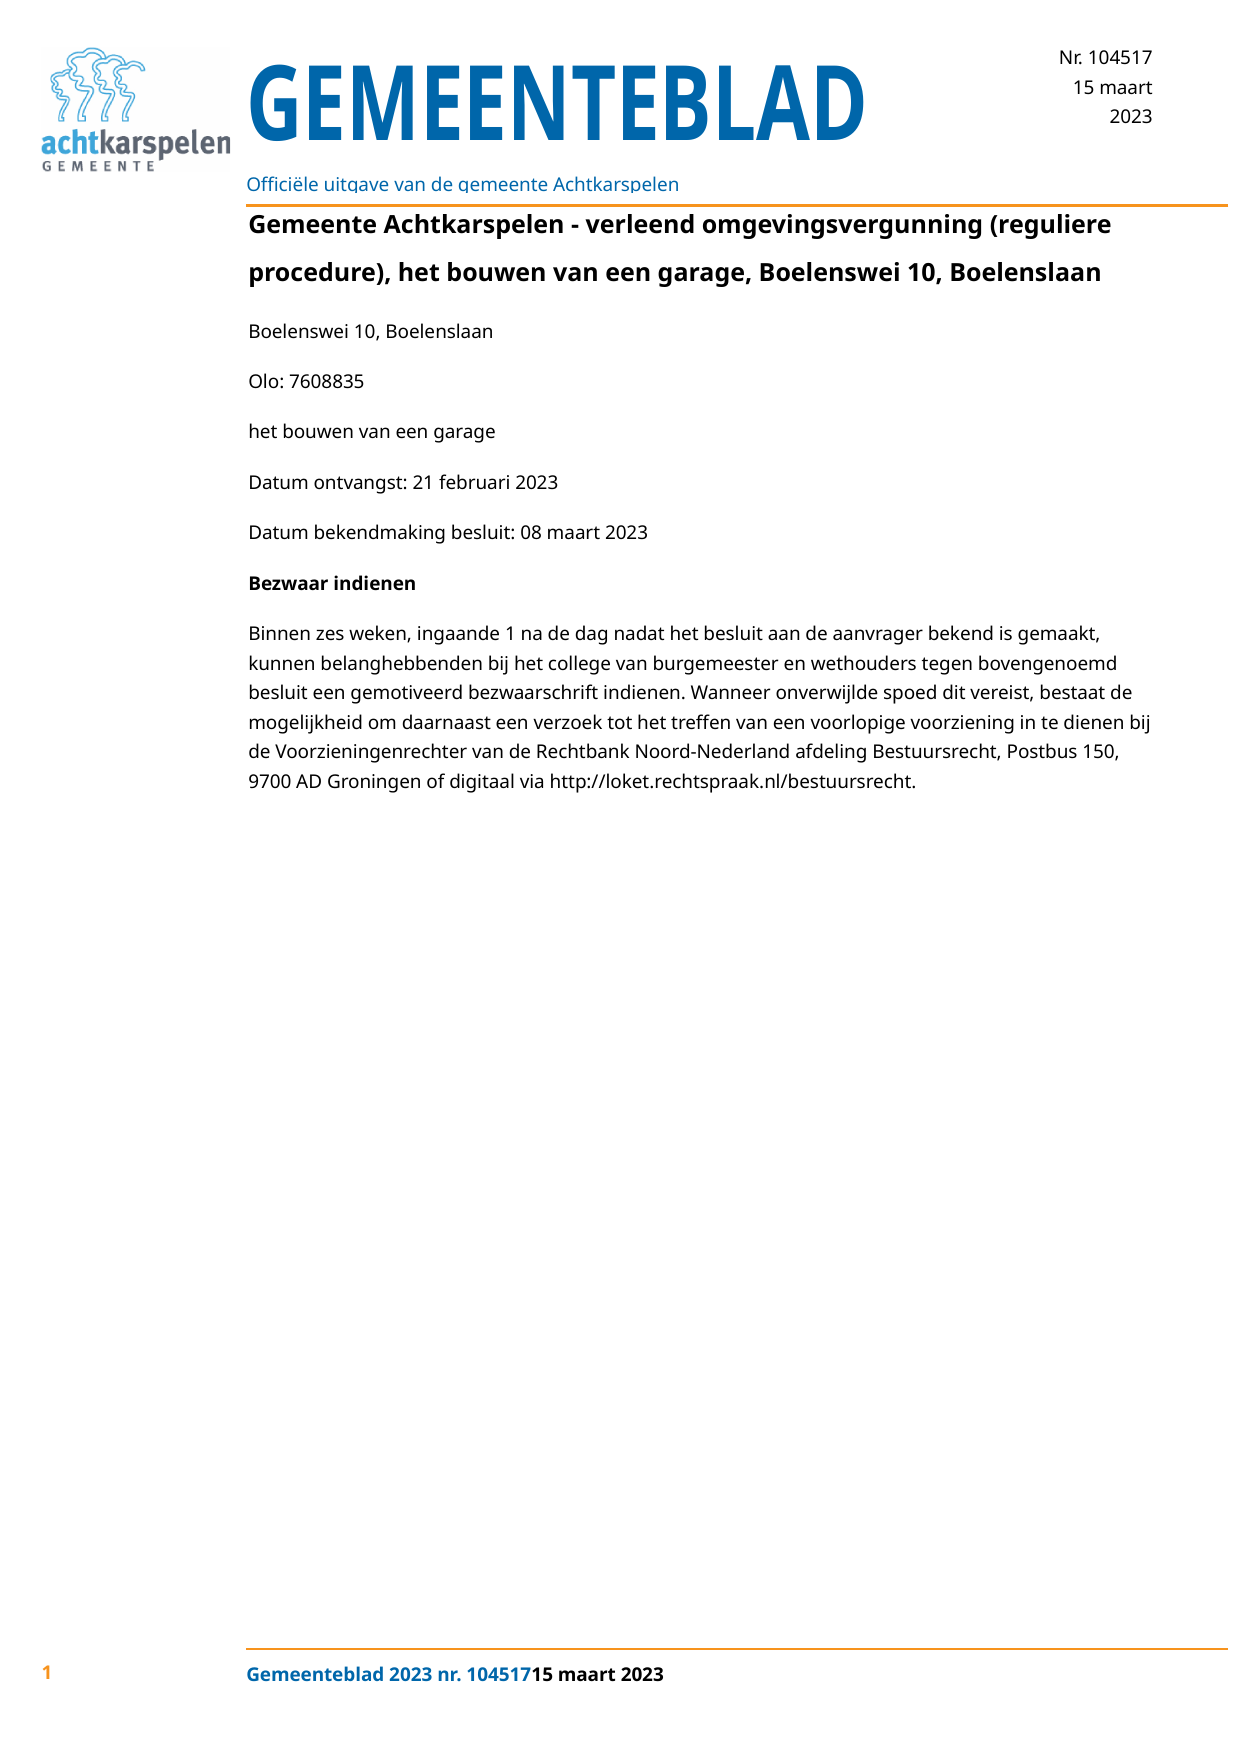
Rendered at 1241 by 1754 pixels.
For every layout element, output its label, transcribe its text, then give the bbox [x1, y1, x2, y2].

text Datum bekendmaking besluit: 08 maart 2023 [248, 519, 1152, 545]
text Binnen zes weken, ingaande 1 na de dag nadat het besluit aan de aanvrager bekend is gemaakt, kunnen belanghebbenden bij het college van burgemeester en wethouders tegen bovengenoemd besluit een gemotiveerd bezwaarschrift indienen. Wanneer onverwijlde spoed dit vereist, bestaat de mogelijkheid om daarnaast een verzoek tot het treffen van een voorlopige voorziening in te dienen bij de Voorzieningenrechter van de Rechtbank Noord-Nederland afdeling Bestuursrecht, Postbus 150, 9700 AD Groningen of digitaal via http://loket.rechtspraak.nl/bestuursrecht. [248, 620, 1152, 794]
picture [41, 47, 231, 172]
text Bezwaar indienen [248, 570, 1152, 596]
text Gemeente Achtkarspelen - verleend omgevingsvergunning (reguliere procedure), het bouwen van een garage, Boelenswei 10, Boelenslaan [248, 207, 1152, 288]
text Olo: 7608835 [248, 368, 1152, 394]
text Boelenswei 10, Boelenslaan [248, 318, 1152, 344]
text Datum ontvangst: 21 februari 2023 [248, 469, 1152, 495]
text het bouwen van een garage [248, 419, 1152, 444]
